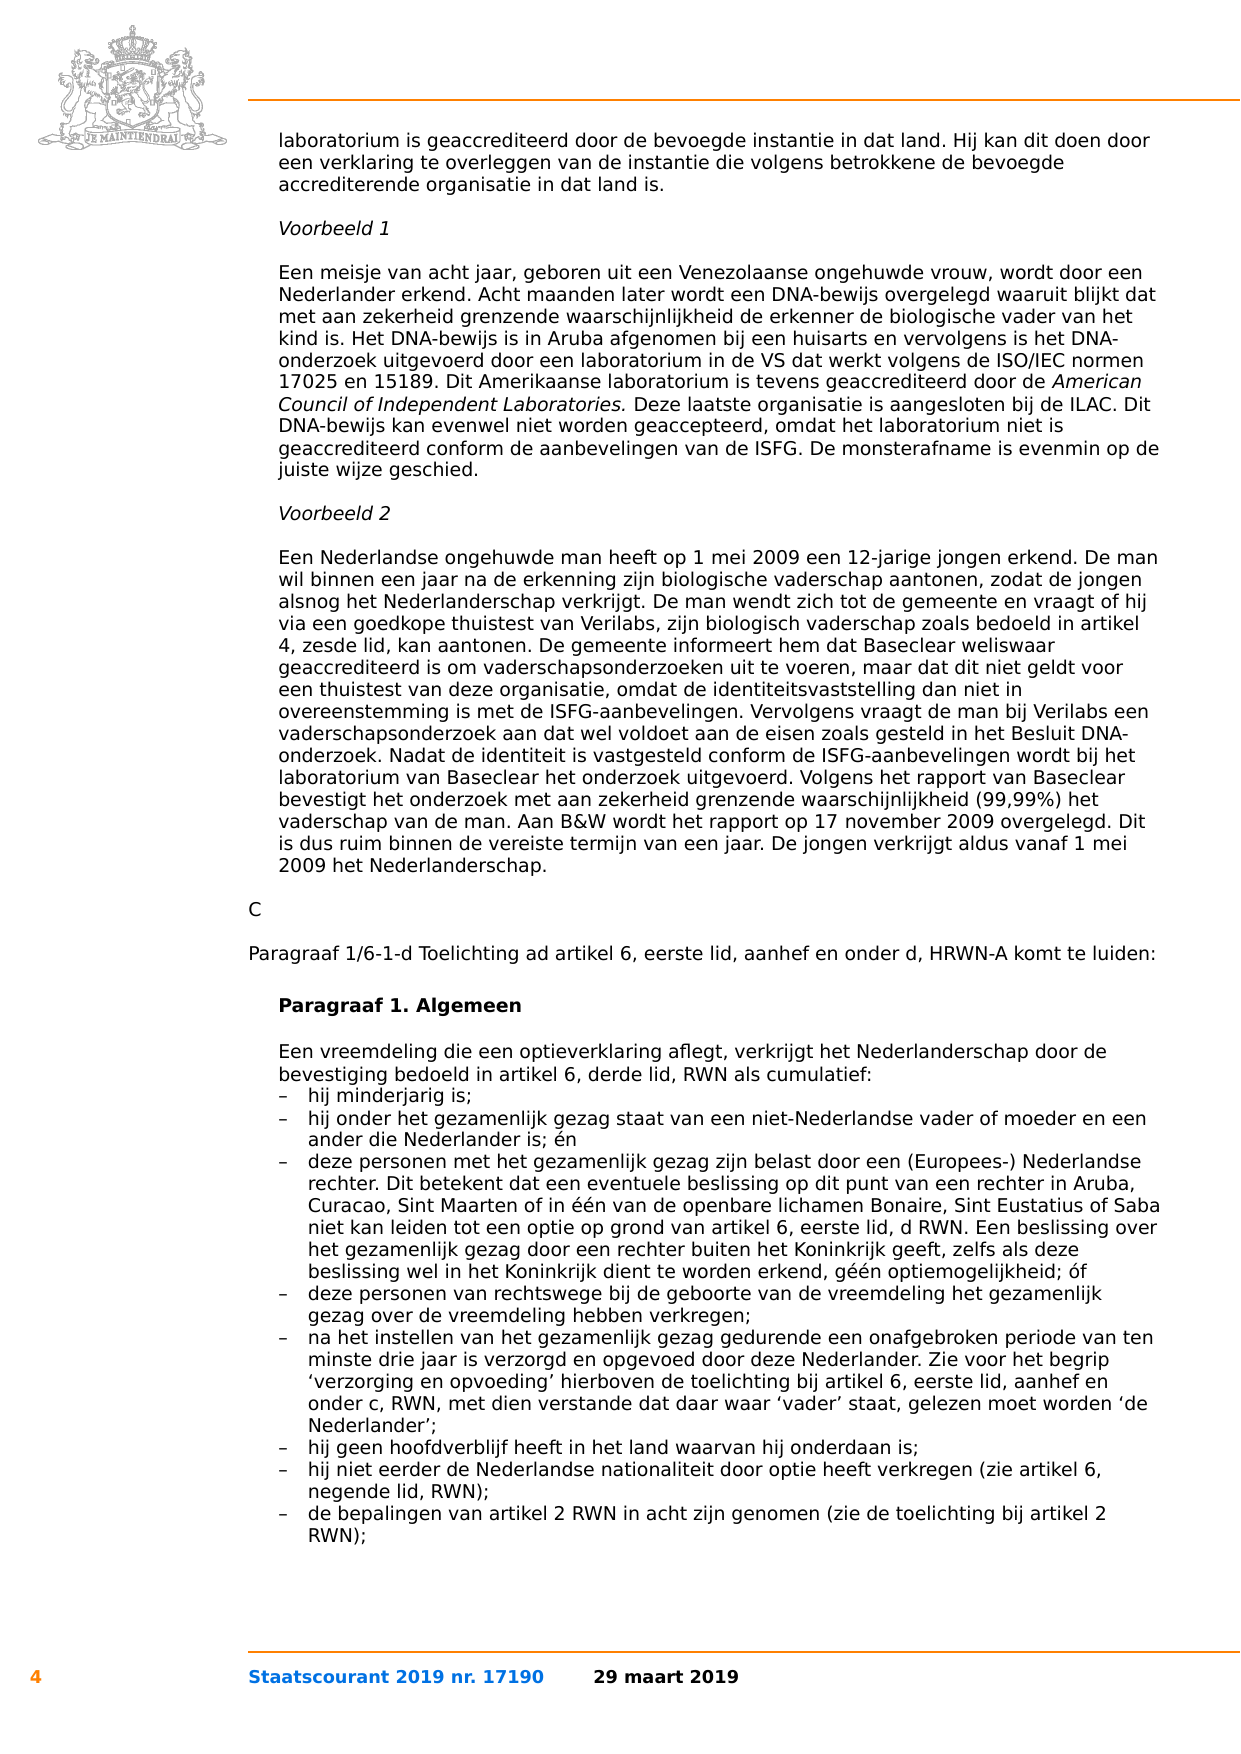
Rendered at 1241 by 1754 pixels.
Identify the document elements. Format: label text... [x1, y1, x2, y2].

text Een Nederlandse ongehuwde man heeft op 1 mei 2009 een 12-jarige jongen erkend. De man wil binnen een jaar na de erkenning zijn biologische vaderschap aantonen, zodat de jongen alsnog het Nederlanderschap verkrijgt. De man wendt zich tot de gemeente en vraagt of hij via een goedkope thuistest van Verilabs, zijn biologisch vaderschap zoals bedoeld in artikel 4, zesde lid, kan aantonen. De gemeente informeert hem dat Baseclear weliswaar geaccrediteerd is om vaderschapsonderzoeken uit te voeren, maar dat dit niet geldt voor een thuistest van deze organisatie, omdat de identiteitsvaststelling dan niet in overeenstemming is met de ISFG-aanbevelingen. Vervolgens vraagt de man bij Verilabs een vaderschapsonderzoek aan dat wel voldoet aan de eisen zoals gesteld in het Besluit DNA-onderzoek. Nadat de identiteit is vastgesteld conform de ISFG-aanbevelingen wordt bij het laboratorium van Baseclear het onderzoek uitgevoerd. Volgens het rapport van Baseclear bevestigt het onderzoek met aan zekerheid grenzende waarschijnlijkheid (99,99%) het vaderschap van de man. Aan B&W wordt het rapport op 17 november 2009 overgelegd. Dit is dus ruim binnen de vereiste termijn van een jaar. De jongen verkrijgt aldus vanaf 1 mei 2009 het Nederlanderschap. [278, 547, 1163, 877]
text – hij niet eerder de Nederlandse nationaliteit door optie heeft verkregen (zie artikel 6, negende lid, RWN); [278, 1459, 1163, 1503]
text Een vreemdeling die een optieverklaring aflegt, verkrijgt het Nederlanderschap door de bevestiging bedoeld in artikel 6, derde lid, RWN als cumulatief: [278, 1041, 1163, 1085]
subtitle Voorbeeld 2 [278, 503, 1163, 525]
text – deze personen van rechtswege bij de geboorte van de vreemdeling het gezamenlijk gezag over de vreemdeling hebben verkregen; [278, 1283, 1163, 1327]
text laboratorium is geaccrediteerd door de bevoegde instantie in dat land. Hij kan dit doen door een verklaring te overleggen van de instantie die volgens betrokkene de bevoegde accrediterende organisatie in dat land is. [278, 130, 1163, 196]
subtitle Paragraaf 1. Algemeen [278, 994, 1163, 1016]
picture [38, 25, 227, 150]
text – deze personen met het gezamenlijk gezag zijn belast door een (Europees-) Nederlandse rechter. Dit betekent dat een eventuele beslissing op dit punt van een rechter in Aruba, Curacao, Sint Maarten of in één van de openbare lichamen Bonaire, Sint Eustatius of Saba niet kan leiden tot een optie op grond van artikel 6, eerste lid, d RWN. Een beslissing over het gezamenlijk gezag door een rechter buiten het Koninkrijk geeft, zelfs als deze beslissing wel in het Koninkrijk dient te worden erkend, géén optiemogelijkheid; óf [278, 1151, 1163, 1283]
text – hij minderjarig is; [278, 1085, 1163, 1107]
text C [248, 899, 1163, 921]
text Een meisje van acht jaar, geboren uit een Venezolaanse ongehuwde vrouw, wordt door een Nederlander erkend. Acht maanden later wordt een DNA-bewijs overgelegd waaruit blijkt dat met aan zekerheid grenzende waarschijnlijkheid de erkenner de biologische vader van het kind is. Het DNA-bewijs is in Aruba afgenomen bij een huisarts en vervolgens is het DNA-onderzoek uitgevoerd door een laboratorium in de VS dat werkt volgens de ISO/IEC normen 17025 en 15189. Dit Amerikaanse laboratorium is tevens geaccrediteerd door de American Council of Independent Laboratories. Deze laatste organisatie is aangesloten bij de ILAC. Dit DNA-bewijs kan evenwel niet worden geaccepteerd, omdat het laboratorium niet is geaccrediteerd conform de aanbevelingen van de ISFG. De monsterafname is evenmin op de juiste wijze geschied. [278, 262, 1163, 481]
text – de bepalingen van artikel 2 RWN in acht zijn genomen (zie de toelichting bij artikel 2 RWN); [278, 1503, 1163, 1547]
text – na het instellen van het gezamenlijk gezag gedurende een onafgebroken periode van ten minste drie jaar is verzorgd en opgevoed door deze Nederlander. Zie voor het begrip ‘verzorging en opvoeding’ hierboven de toelichting bij artikel 6, eerste lid, aanhef en onder c, RWN, met dien verstande dat daar waar ‘vader’ staat, gelezen moet worden ‘de Nederlander’; [278, 1327, 1163, 1437]
text – hij geen hoofdverblijf heeft in het land waarvan hij onderdaan is; [278, 1437, 1163, 1459]
subtitle Voorbeeld 1 [278, 218, 1163, 240]
text – hij onder het gezamenlijk gezag staat van een niet-Nederlandse vader of moeder en een ander die Nederlander is; én [278, 1107, 1163, 1151]
text Paragraaf 1/6-1-d Toelichting ad artikel 6, eerste lid, aanhef en onder d, HRWN-A komt te luiden: [248, 942, 1163, 964]
